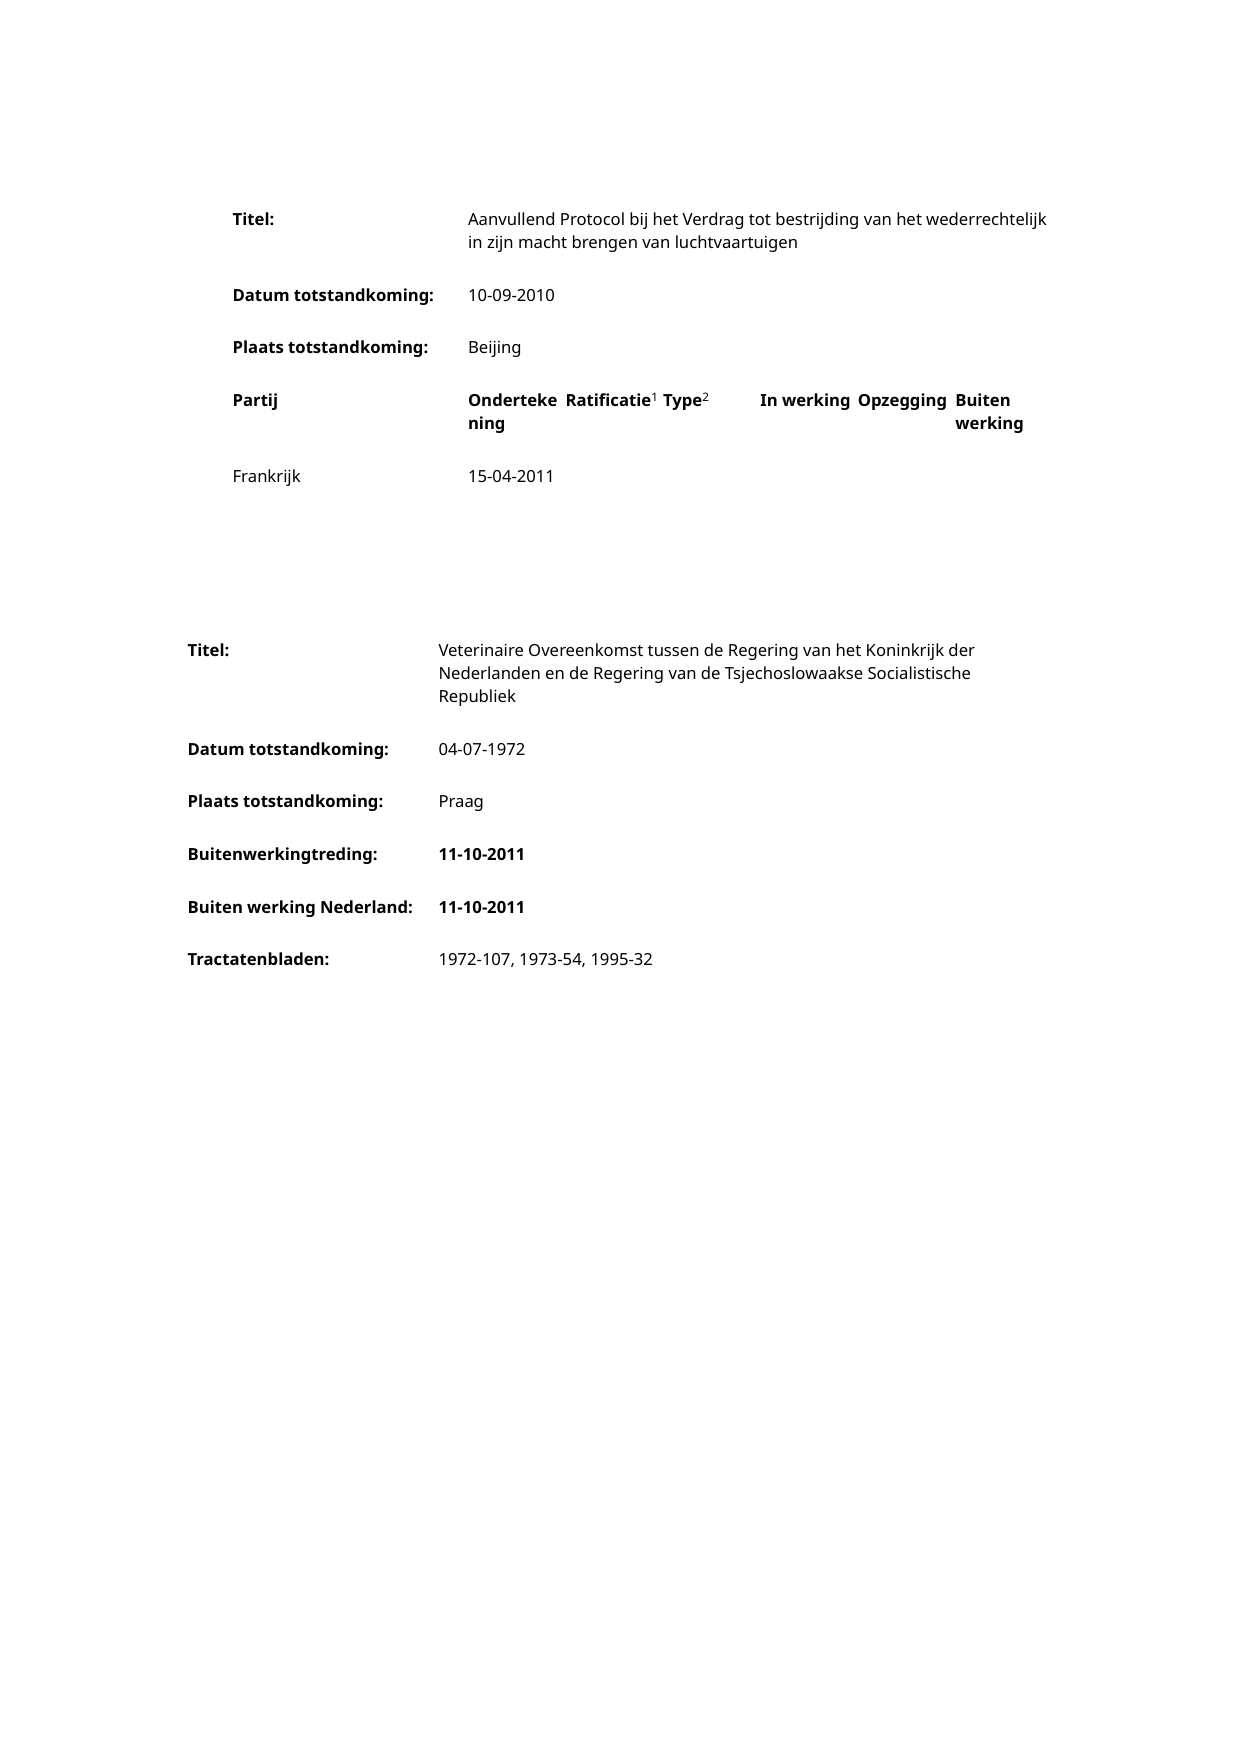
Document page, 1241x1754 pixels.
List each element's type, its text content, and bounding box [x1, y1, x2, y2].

table_cell Tractatenbladen: [188, 948, 438, 1001]
table_cell Plaats totstandkoming: [188, 790, 438, 842]
table_cell [858, 464, 955, 523]
table_cell 11-10-2011 [438, 843, 1053, 895]
table_cell Praag [438, 790, 1053, 842]
table_cell In werking [760, 389, 858, 464]
table_header Aanvullend Protocol bij het Verdrag tot bestrijding van het wederrechtelijk in zijn macht brengen van luchtvaartuigen [468, 208, 1053, 283]
table_cell Datum totstandkoming: [233, 283, 468, 336]
table_cell 1972-107, 1973-54, 1995-32 [438, 948, 1053, 1001]
table_cell Buitenwerkingtreding: [188, 843, 438, 895]
table_cell 10-09-2010 [468, 283, 1053, 336]
table_cell Buiten werking Nederland: [188, 895, 438, 948]
table_cell Datum totstandkoming: [188, 737, 438, 790]
table_cell Frankrijk [233, 464, 468, 523]
table_cell Ratificatie1 [565, 389, 663, 464]
table_cell [565, 464, 663, 523]
table_cell Type2 [663, 389, 760, 464]
table_cell Opzegging [858, 389, 955, 464]
table_cell [663, 464, 760, 523]
table_cell Buiten werking [955, 389, 1053, 464]
table_cell Ondertekening [468, 389, 565, 464]
table_cell Partij [233, 389, 468, 464]
table_cell [188, 1001, 1053, 1059]
table_cell Plaats totstandkoming: [233, 336, 468, 389]
table_cell Beijing [468, 336, 1053, 389]
table_header Titel: [188, 639, 438, 737]
table_cell 04-07-1972 [438, 737, 1053, 790]
table_header Titel: [233, 208, 468, 283]
table_cell 11-10-2011 [438, 895, 1053, 948]
table_cell 15-04-2011 [468, 464, 565, 523]
table_cell [760, 464, 858, 523]
table_cell [955, 464, 1053, 523]
table_header Veterinaire Overeenkomst tussen de Regering van het Koninkrijk der Nederlanden en de Regering van de Tsjechoslowaakse Socialistische Republiek [438, 639, 1053, 737]
